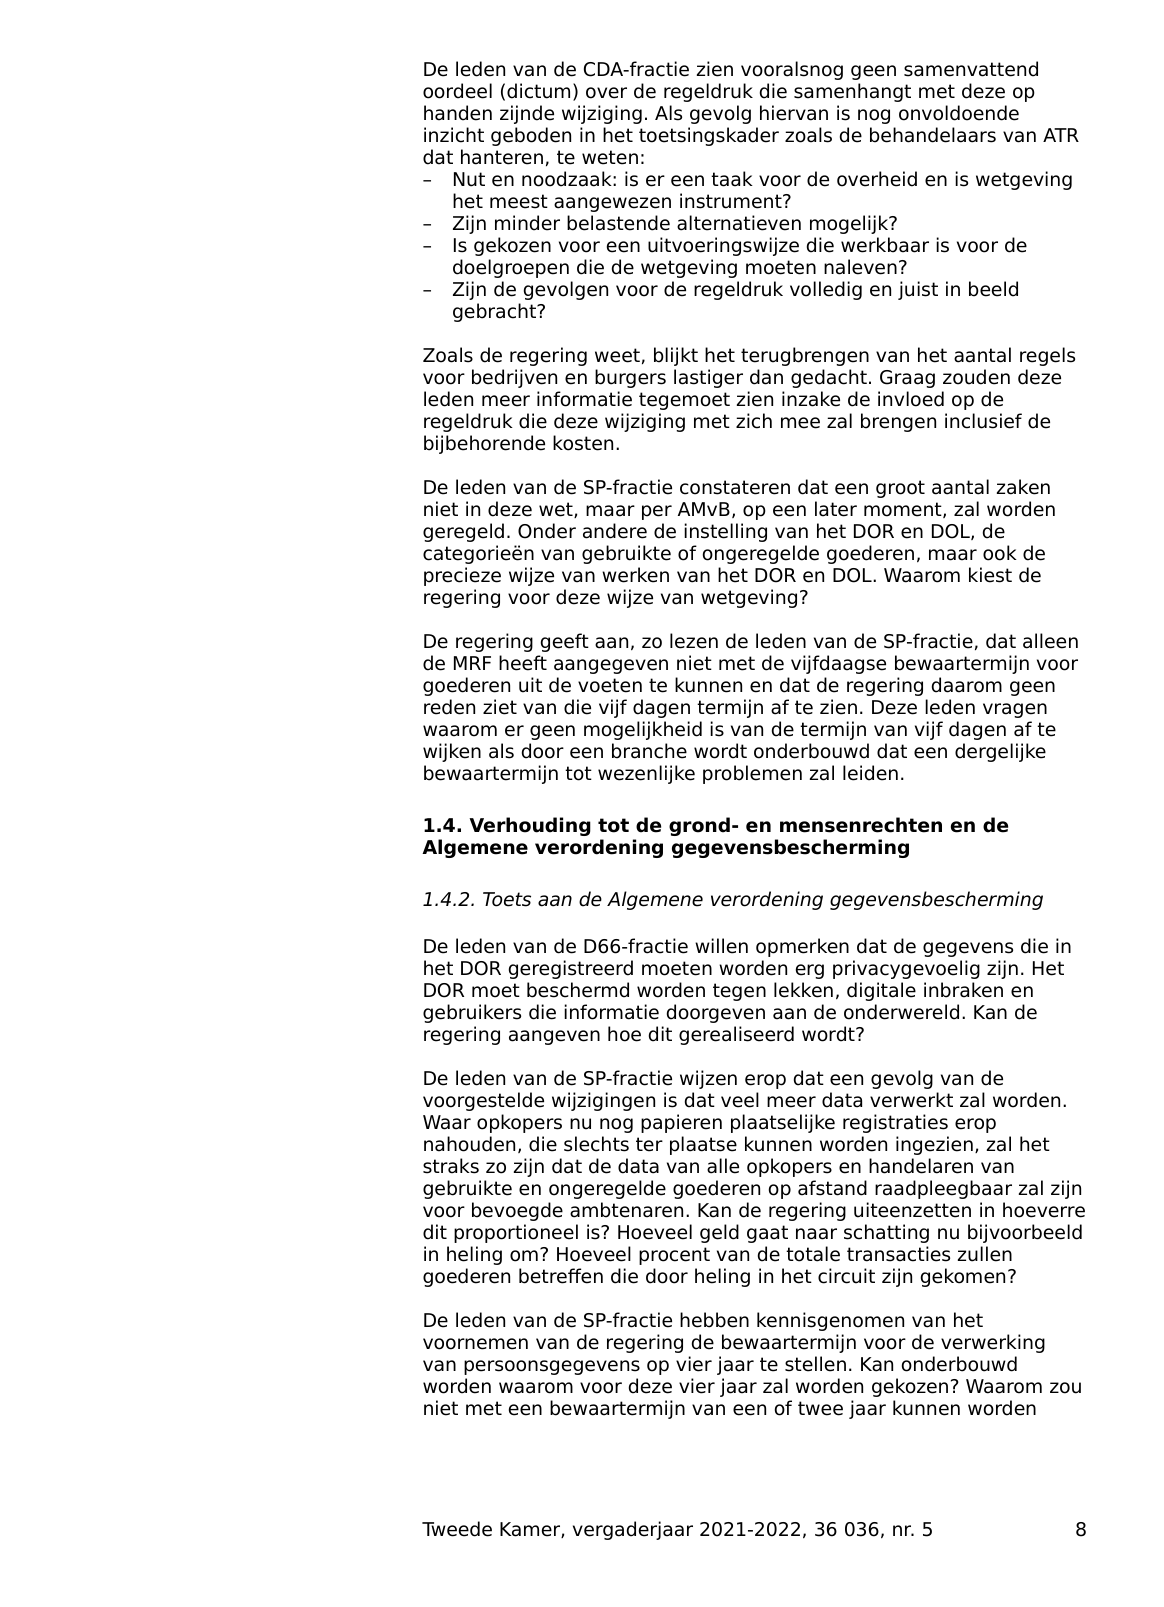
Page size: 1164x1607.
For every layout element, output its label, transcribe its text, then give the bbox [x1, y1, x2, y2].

text De leden van de D66-fractie willen opmerken dat de gegevens die in het DOR geregistreerd moeten worden erg privacygevoelig zijn. Het DOR moet beschermd worden tegen lekken, digitale inbraken en gebruikers die informatie doorgeven aan de onderwereld. Kan de regering aangeven hoe dit gerealiseerd wordt? [422, 936, 1087, 1046]
text – Is gekozen voor een uitvoeringswijze die werkbaar is voor de doelgroepen die de wetgeving moeten naleven? [422, 235, 1087, 279]
text De regering geeft aan, zo lezen de leden van de SP-fractie, dat alleen de MRF heeft aangegeven niet met de vijfdaagse bewaartermijn voor goederen uit de voeten te kunnen en dat de regering daarom geen reden ziet van die vijf dagen termijn af te zien. Deze leden vragen waarom er geen mogelijkheid is van de termijn van vijf dagen af te wijken als door een branche wordt onderbouwd dat een dergelijke bewaartermijn tot wezenlijke problemen zal leiden. [422, 631, 1087, 785]
text Zoals de regering weet, blijkt het terugbrengen van het aantal regels voor bedrijven en burgers lastiger dan gedacht. Graag zouden deze leden meer informatie tegemoet zien inzake de invloed op de regeldruk die deze wijziging met zich mee zal brengen inclusief de bijbehorende kosten. [422, 345, 1087, 455]
text De leden van de CDA-fractie zien vooralsnog geen samenvattend oordeel (dictum) over de regeldruk die samenhangt met deze op handen zijnde wijziging. Als gevolg hiervan is nog onvoldoende inzicht geboden in het toetsingskader zoals de behandelaars van ATR dat hanteren, te weten: [422, 59, 1087, 169]
text – Zijn de gevolgen voor de regeldruk volledig en juist in beeld gebracht? [422, 279, 1087, 323]
text De leden van de SP-fractie wijzen erop dat een gevolg van de voorgestelde wijzigingen is dat veel meer data verwerkt zal worden. Waar opkopers nu nog papieren plaatselijke registraties erop nahouden, die slechts ter plaatse kunnen worden ingezien, zal het straks zo zijn dat de data van alle opkopers en handelaren van gebruikte en ongeregelde goederen op afstand raadpleegbaar zal zijn voor bevoegde ambtenaren. Kan de regering uiteenzetten in hoeverre dit proportioneel is? Hoeveel geld gaat naar schatting nu bijvoorbeeld in heling om? Hoeveel procent van de totale transacties zullen goederen betreffen die door heling in het circuit zijn gekomen? [422, 1068, 1087, 1288]
text – Zijn minder belastende alternatieven mogelijk? [422, 213, 1087, 235]
subtitle 1.4. Verhouding tot de grond- en mensenrechten en de Algemene verordening gegevensbescherming [422, 815, 1087, 859]
text – Nut en noodzaak: is er een taak voor de overheid en is wetgeving het meest aangewezen instrument? [422, 169, 1087, 213]
text De leden van de SP-fractie constateren dat een groot aantal zaken niet in deze wet, maar per AMvB, op een later moment, zal worden geregeld. Onder andere de instelling van het DOR en DOL, de categorieën van gebruikte of ongeregelde goederen, maar ook de precieze wijze van werken van het DOR en DOL. Waarom kiest de regering voor deze wijze van wetgeving? [422, 477, 1087, 609]
subtitle 1.4.2. Toets aan de Algemene verordening gegevensbescherming [422, 889, 1087, 911]
text De leden van de SP-fractie hebben kennisgenomen van het voornemen van de regering de bewaartermijn voor de verwerking van persoonsgegevens op vier jaar te stellen. Kan onderbouwd worden waarom voor deze vier jaar zal worden gekozen? Waarom zou niet met een bewaartermijn van een of twee jaar kunnen worden [422, 1310, 1087, 1420]
